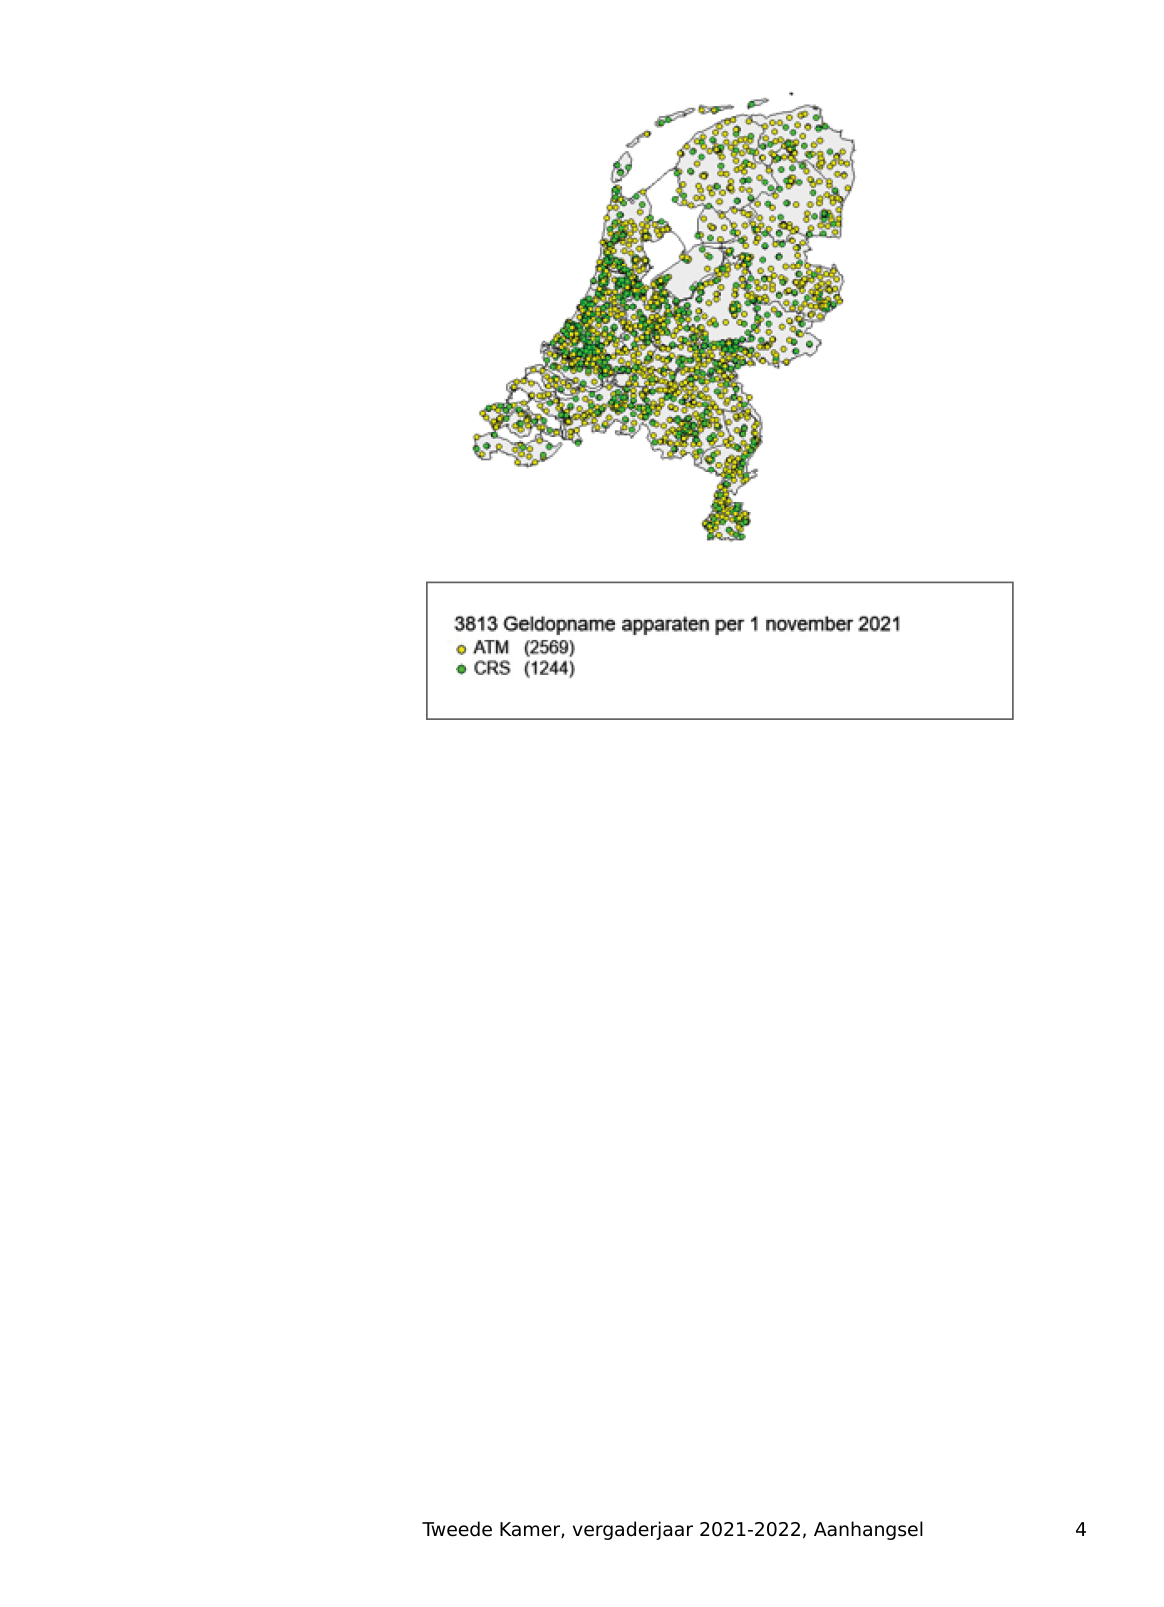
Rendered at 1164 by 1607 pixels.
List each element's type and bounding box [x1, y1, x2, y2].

picture [422, 81, 1019, 725]
